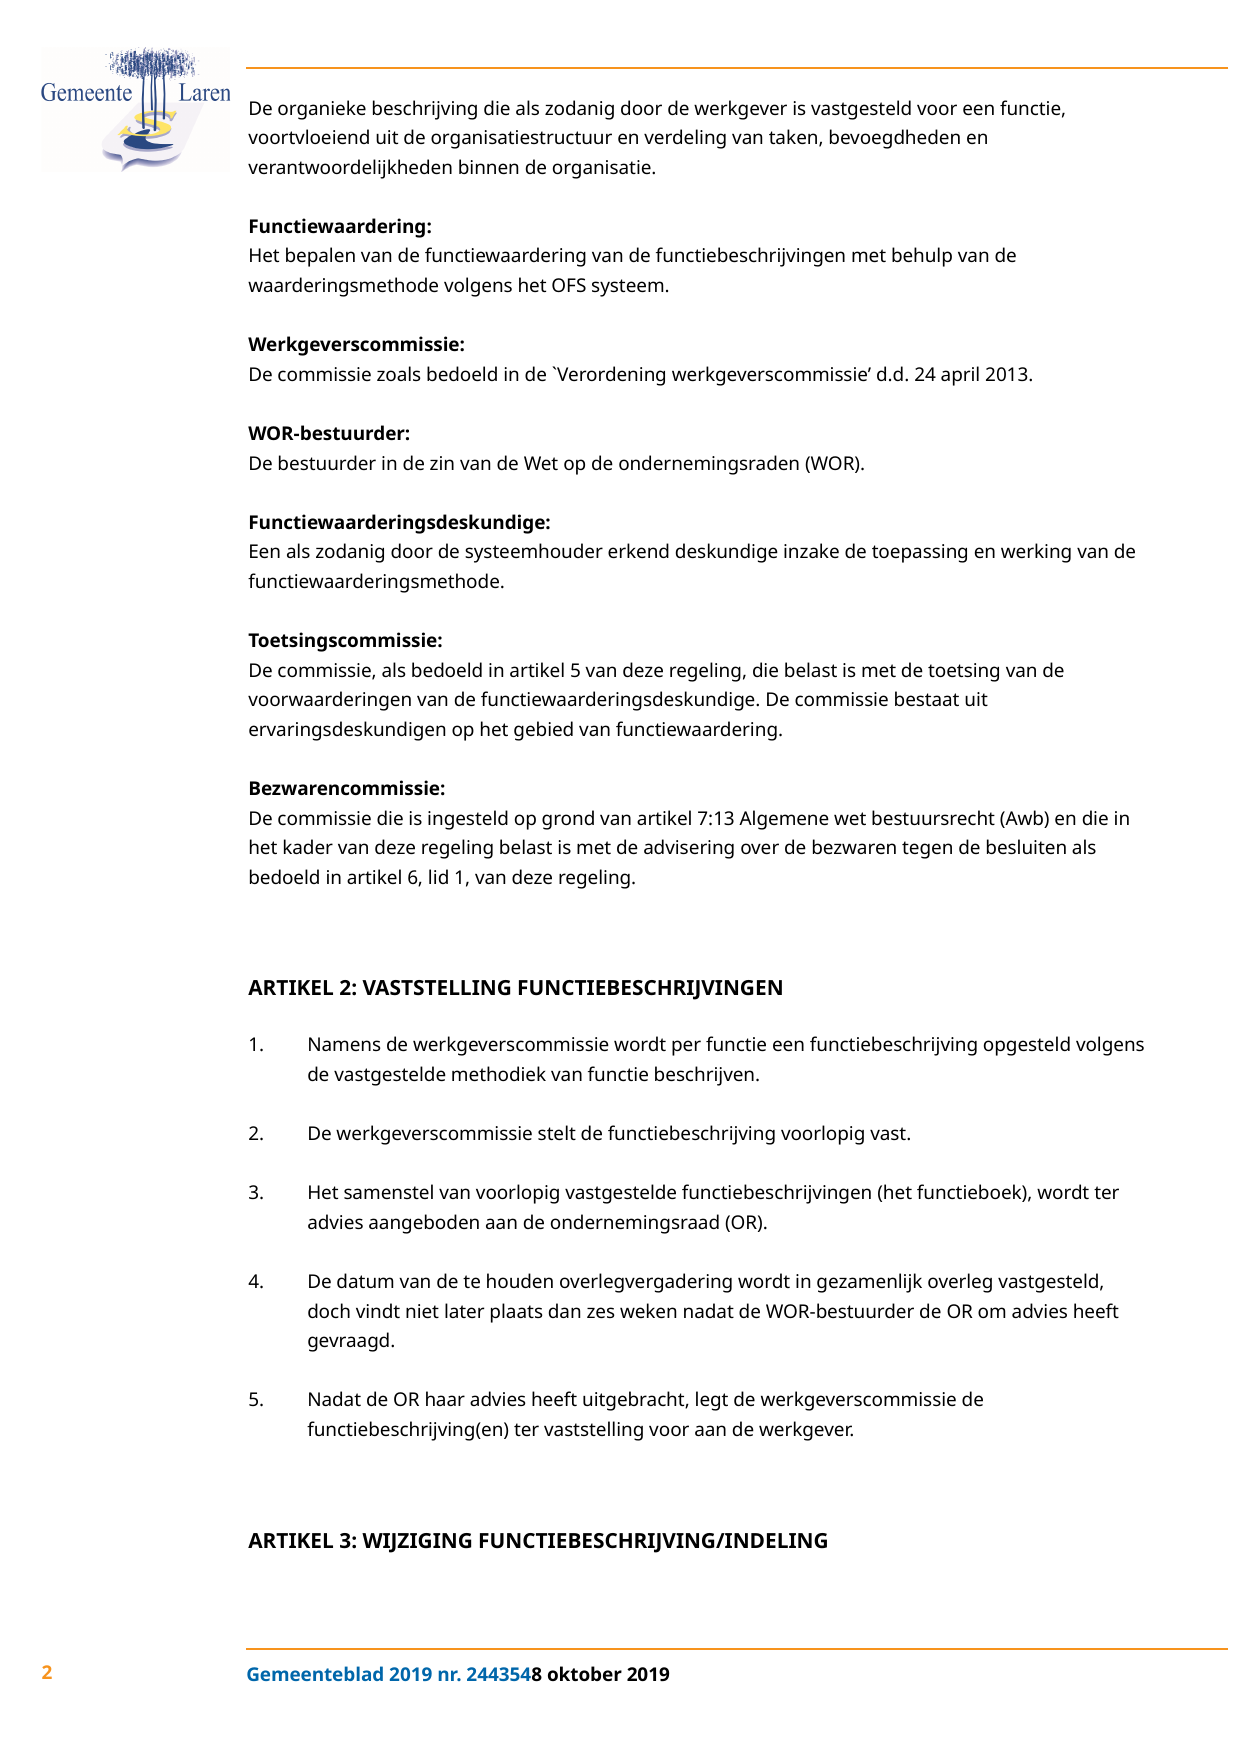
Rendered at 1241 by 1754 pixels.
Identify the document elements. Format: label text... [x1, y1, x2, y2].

text WOR-bestuurder: [248, 420, 1152, 446]
text De organieke beschrijving die als zodanig door de werkgever is vastgesteld voor een functie, voortvloeiend uit de organisatiestructuur en verdeling van taken, bevoegdheden en verantwoordelijkheden binnen de organisatie. [248, 95, 1152, 180]
text Functiewaarderingsdeskundige: [248, 509, 1152, 535]
text Werkgeverscommissie: [248, 331, 1152, 357]
text Toetsingscommissie: [248, 627, 1152, 653]
text ARTIKEL 2: VASTSTELLING FUNCTIEBESCHRIJVINGEN [248, 973, 1152, 1002]
list Nadat de OR haar advies heeft uitgebracht, legt de werkgeverscommissie de functiebeschrijving(en) ter vaststelling voor aan de werkgever. [248, 1387, 1152, 1442]
text De commissie, als bedoeld in artikel 5 van deze regeling, die belast is met de toetsing van de voorwaarderingen van de functiewaarderingsdeskundige. De commissie bestaat uit ervaringsdeskundigen op het gebied van functiewaardering. [248, 657, 1152, 742]
text De commissie zoals bedoeld in de `Verordening werkgeverscommissie’ d.d. 24 april 2013. [248, 361, 1152, 387]
list De datum van de te houden overlegvergadering wordt in gezamenlijk overleg vastgesteld, doch vindt niet later plaats dan zes weken nadat de WOR-bestuurder de OR om advies heeft gevraagd. [248, 1268, 1152, 1353]
picture [41, 47, 231, 172]
text Bezwarencommissie: [248, 775, 1152, 801]
list De werkgeverscommissie stelt de functiebeschrijving voorlopig vast. [248, 1120, 1152, 1146]
text Het bepalen van de functiewaardering van de functiebeschrijvingen met behulp van de waarderingsmethode volgens het OFS systeem. [248, 243, 1152, 298]
text De bestuurder in de zin van de Wet op de ondernemingsraden (WOR). [248, 450, 1152, 476]
text De commissie die is ingesteld op grond van artikel 7:13 Algemene wet bestuursrecht (Awb) en die in het kader van deze regeling belast is met de advisering over de bezwaren tegen de besluiten als bedoeld in artikel 6, lid 1, van deze regeling. [248, 805, 1152, 890]
text Functiewaardering: [248, 213, 1152, 239]
text Een als zodanig door de systeemhouder erkend deskundige inzake de toepassing en werking van de functiewaarderingsmethode. [248, 538, 1152, 594]
list Namens de werkgeverscommissie wordt per functie een functiebeschrijving opgesteld volgens de vastgestelde methodiek van functie beschrijven. [248, 1032, 1152, 1087]
list Het samenstel van voorlopig vastgestelde functiebeschrijvingen (het functieboek), wordt ter advies aangeboden aan de ondernemingsraad (OR). [248, 1179, 1152, 1235]
text ARTIKEL 3: WIJZIGING FUNCTIEBESCHRIJVING/INDELING [248, 1526, 1152, 1554]
